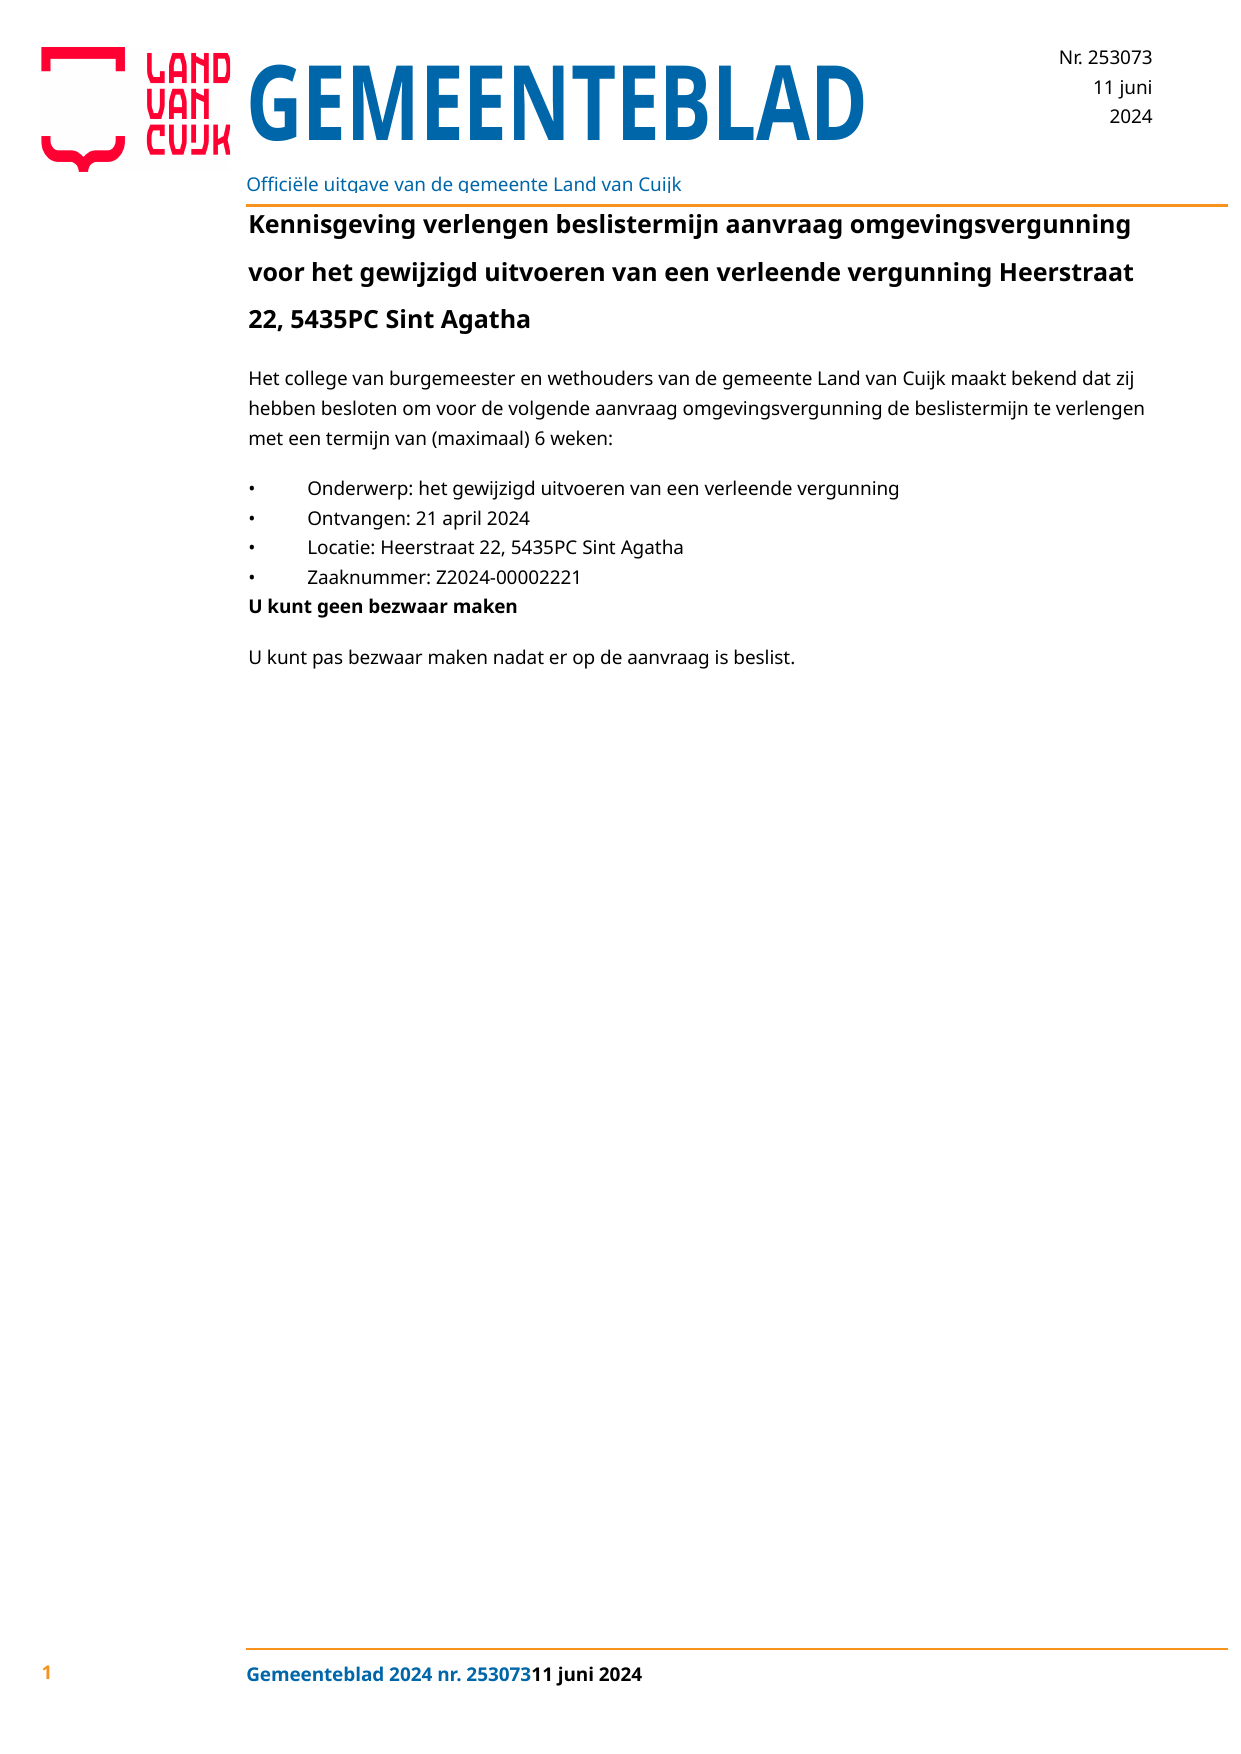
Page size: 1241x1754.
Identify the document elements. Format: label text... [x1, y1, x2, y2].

text Het college van burgemeester en wethouders van de gemeente Land van Cuijk maakt bekend dat zij hebben besloten om voor de volgende aanvraag omgevingsvergunning de beslistermijn te verlengen met een termijn van (maximaal) 6 weken: [248, 366, 1152, 450]
picture [41, 47, 231, 172]
list Ontvangen: 21 april 2024 [248, 505, 1152, 530]
list Zaaknummer: Z2024-00002221 [248, 564, 1152, 589]
text U kunt geen bezwaar maken [248, 593, 1152, 619]
text U kunt pas bezwaar maken nadat er op de aanvraag is beslist. [248, 644, 1152, 669]
list Onderwerp: het gewijzigd uitvoeren van een verleende vergunning [248, 475, 1152, 501]
text Kennisgeving verlengen beslistermijn aanvraag omgevingsvergunning voor het gewijzigd uitvoeren van een verleende vergunning Heerstraat 22, 5435PC Sint Agatha [248, 207, 1152, 336]
list Locatie: Heerstraat 22, 5435PC Sint Agatha [248, 534, 1152, 560]
